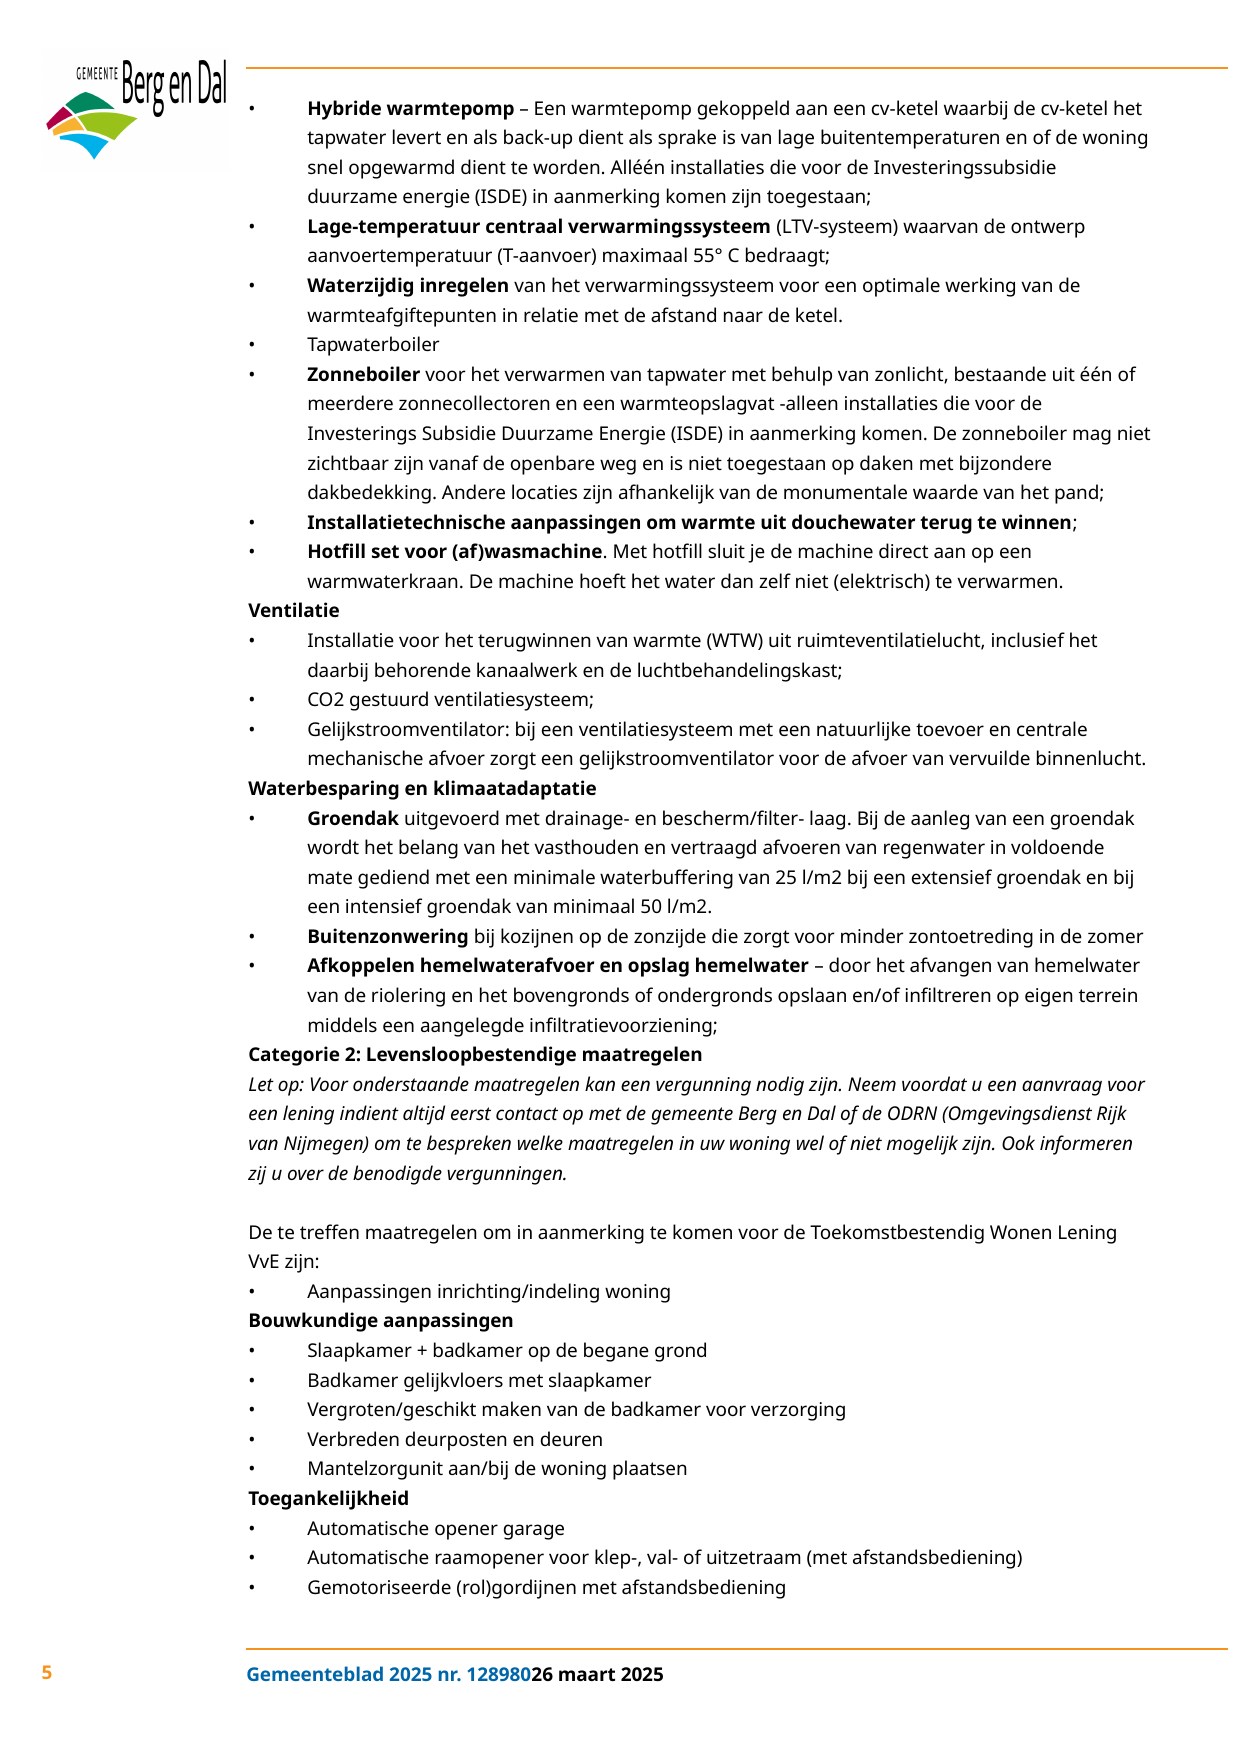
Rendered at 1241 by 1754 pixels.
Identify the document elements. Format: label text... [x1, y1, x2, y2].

list Tapwaterboiler [248, 331, 1152, 357]
list Slaapkamer + badkamer op de begane grond [248, 1337, 1152, 1363]
list Groendak uitgevoerd met drainage- en bescherm/filter- laag. Bij de aanleg van een groendak wordt het belang van het vasthouden en vertraagd afvoeren van regenwater in voldoende mate gediend met een minimale waterbuffering van 25 l/m2 bij een extensief groendak en bij een intensief groendak van minimaal 50 l/m2. [248, 805, 1152, 919]
list Afkoppelen hemelwaterafvoer en opslag hemelwater – door het afvangen van hemelwater van de riolering en het bovengronds of ondergronds opslaan en/of infiltreren op eigen terrein middels een aangelegde infiltratievoorziening; [248, 953, 1152, 1038]
list Badkamer gelijkvloers met slaapkamer [248, 1367, 1152, 1393]
list Vergroten/geschikt maken van de badkamer voor verzorging [248, 1396, 1152, 1422]
text Let op: Voor onderstaande maatregelen kan een vergunning nodig zijn. Neem voordat u een aanvraag voor een lening indient altijd eerst contact op met de gemeente Berg en Dal of de ODRN (Omgevingsdienst Rijk van Nijmegen) om te bespreken welke maatregelen in uw woning wel of niet mogelijk zijn. Ook informeren zij u over de benodigde vergunningen. [248, 1071, 1152, 1186]
text Ventilatie [248, 598, 1152, 623]
list Gemotoriseerde (rol)gordijnen met afstandsbediening [248, 1574, 1152, 1600]
list CO2 gestuurd ventilatiesysteem; [248, 686, 1152, 712]
text Bouwkundige aanpassingen [248, 1308, 1152, 1333]
picture [41, 47, 231, 172]
list Zonneboiler voor het verwarmen van tapwater met behulp van zonlicht, bestaande uit één of meerdere zonnecollectoren en een warmteopslagvat -alleen installaties die voor de Investerings Subsidie Duurzame Energie (ISDE) in aanmerking komen. De zonneboiler mag niet zichtbaar zijn vanaf de openbare weg en is niet toegestaan op daken met bijzondere dakbedekking. Andere locaties zijn afhankelijk van de monumentale waarde van het pand; [248, 361, 1152, 505]
list Aanpassingen inrichting/indeling woning [248, 1278, 1152, 1304]
text Toegankelijkheid [248, 1485, 1152, 1511]
list Hybride warmtepomp – Een warmtepomp gekoppeld aan een cv-ketel waarbij de cv-ketel het tapwater levert en als back-up dient als sprake is van lage buitentemperaturen en of de woning snel opgewarmd dient te worden. Alléén installaties die voor de Investeringssubsidie duurzame energie (ISDE) in aanmerking komen zijn toegestaan; [248, 95, 1152, 209]
list Mantelzorgunit aan/bij de woning plaatsen [248, 1456, 1152, 1481]
text Waterbesparing en klimaatadaptatie [248, 775, 1152, 801]
text De te treffen maatregelen om in aanmerking te komen voor de Toekomstbestendig Wonen Lening VvE zijn: [248, 1219, 1152, 1274]
list Installatie voor het terugwinnen van warmte (WTW) uit ruimteventilatielucht, inclusief het daarbij behorende kanaalwerk en de luchtbehandelingskast; [248, 627, 1152, 683]
list Hotfill set voor (af)wasmachine. Met hotfill sluit je de machine direct aan op een warmwaterkraan. De machine hoeft het water dan zelf niet (elektrisch) te verwarmen. [248, 538, 1152, 594]
text Categorie 2: Levensloopbestendige maatregelen [248, 1041, 1152, 1067]
list Buitenzonwering bij kozijnen op de zonzijde die zorgt voor minder zontoetreding in de zomer [248, 923, 1152, 949]
list Automatische opener garage [248, 1515, 1152, 1541]
list Waterzijdig inregelen van het verwarmingssysteem voor een optimale werking van de warmteafgiftepunten in relatie met de afstand naar de ketel. [248, 272, 1152, 328]
list Verbreden deurposten en deuren [248, 1426, 1152, 1452]
list Installatietechnische aanpassingen om warmte uit douchewater terug te winnen; [248, 509, 1152, 535]
list Automatische raamopener voor klep-, val- of uitzetraam (met afstandsbediening) [248, 1544, 1152, 1570]
list Lage-temperatuur centraal verwarmingssysteem (LTV-systeem) waarvan de ontwerp aanvoertemperatuur (T-aanvoer) maximaal 55° C bedraagt; [248, 213, 1152, 268]
list Gelijkstroomventilator: bij een ventilatiesysteem met een natuurlijke toevoer en centrale mechanische afvoer zorgt een gelijkstroomventilator voor de afvoer van vervuilde binnenlucht. [248, 716, 1152, 771]
